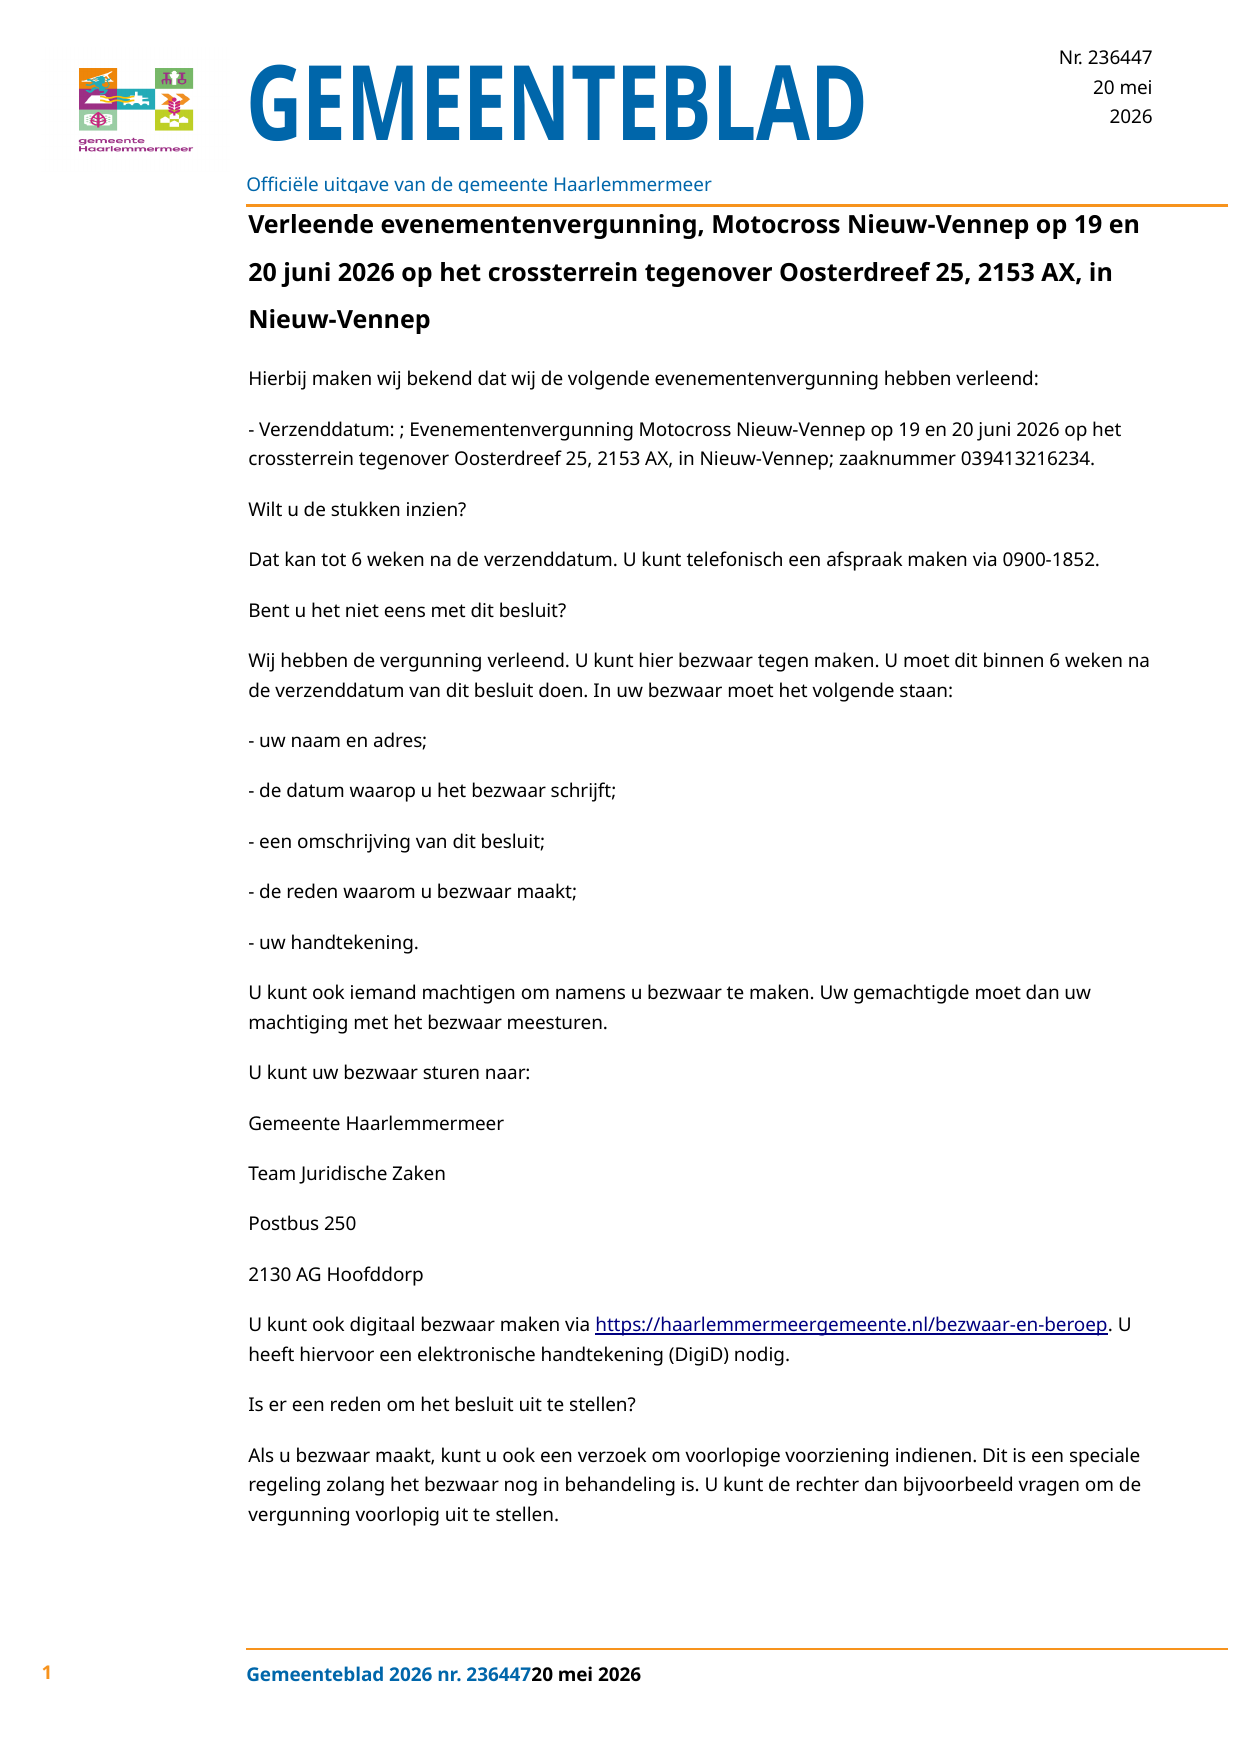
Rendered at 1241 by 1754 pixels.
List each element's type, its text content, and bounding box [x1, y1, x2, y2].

text Postbus 250 [248, 1211, 1152, 1236]
text Is er een reden om het besluit uit te stellen? [248, 1391, 1152, 1417]
text Gemeente Haarlemmermeer [248, 1110, 1152, 1135]
picture [41, 47, 231, 172]
text - Verzenddatum: ; Evenementenvergunning Motocross Nieuw-Vennep op 19 en 20 juni 2026 op het crossterrein tegenover Oosterdreef 25, 2153 AX, in Nieuw-Vennep; zaaknummer 039413216234. [248, 416, 1152, 471]
text - een omschrijving van dit besluit; [248, 828, 1152, 854]
text - uw handtekening. [248, 929, 1152, 954]
text - de datum waarop u het bezwaar schrijft; [248, 778, 1152, 803]
text Hierbij maken wij bekend dat wij de volgende evenementenvergunning hebben verleend: [248, 366, 1152, 391]
text U kunt ook digitaal bezwaar maken via https://haarlemmermeergemeente.nl/bezwaar-en-beroep. U heeft hiervoor een elektronische handtekening (DigiD) nodig. [248, 1311, 1152, 1367]
text Dat kan tot 6 weken na de verzenddatum. U kunt telefonisch een afspraak maken via 0900-1852. [248, 546, 1152, 572]
text U kunt uw bezwaar sturen naar: [248, 1059, 1152, 1085]
text - uw naam en adres; [248, 727, 1152, 753]
text Team Juridische Zaken [248, 1160, 1152, 1186]
text - de reden waarom u bezwaar maakt; [248, 878, 1152, 904]
text Bent u het niet eens met dit besluit? [248, 597, 1152, 622]
text 2130 AG Hoofddorp [248, 1261, 1152, 1287]
text Wilt u de stukken inzien? [248, 496, 1152, 522]
text U kunt ook iemand machtigen om namens u bezwaar te maken. Uw gemachtigde moet dan uw machtiging met het bezwaar meesturen. [248, 979, 1152, 1034]
text Als u bezwaar maakt, kunt u ook een verzoek om voorlopige voorziening indienen. Dit is een speciale regeling zolang het bezwaar nog in behandeling is. U kunt de rechter dan bijvoorbeeld vragen om de vergunning voorlopig uit te stellen. [248, 1442, 1152, 1527]
text Wij hebben de vergunning verleend. U kunt hier bezwaar tegen maken. U moet dit binnen 6 weken na de verzenddatum van dit besluit doen. In uw bezwaar moet het volgende staan: [248, 647, 1152, 702]
text Verleende evenementenvergunning, Motocross Nieuw-Vennep op 19 en 20 juni 2026 op het crossterrein tegenover Oosterdreef 25, 2153 AX, in Nieuw-Vennep [248, 207, 1152, 336]
